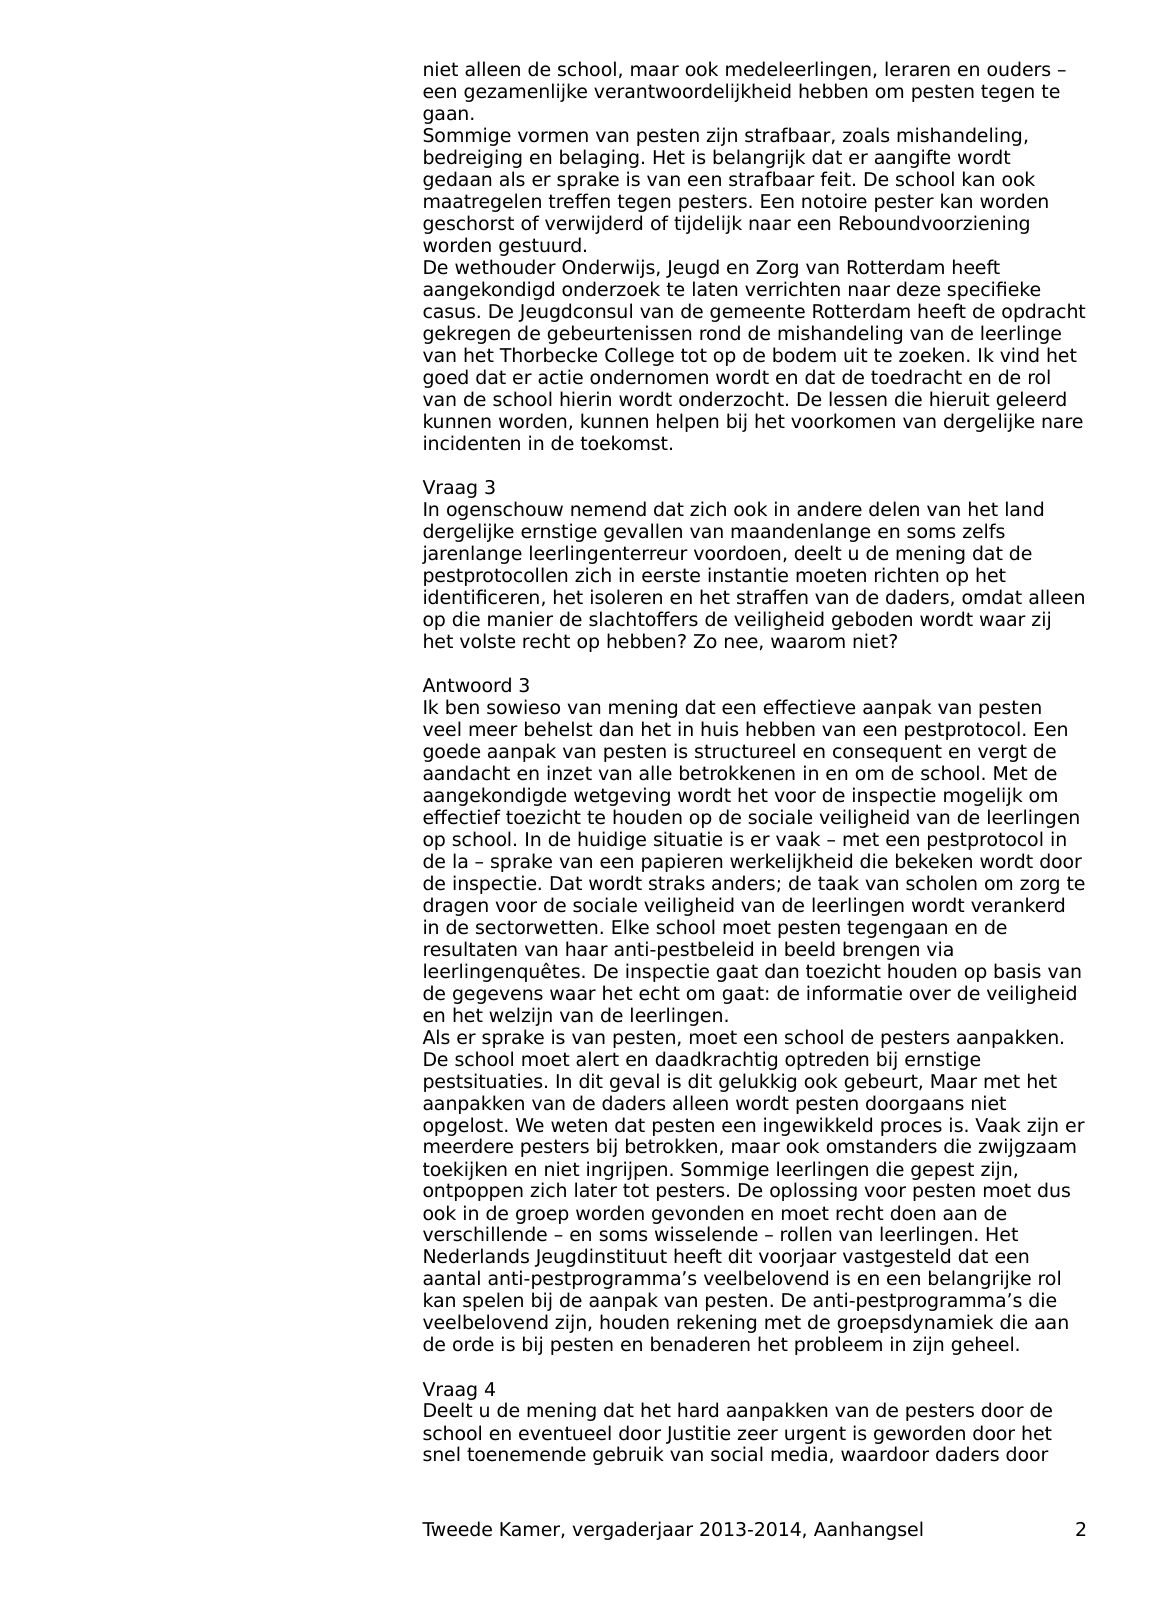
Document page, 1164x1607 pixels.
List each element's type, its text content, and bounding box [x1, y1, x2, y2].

text Sommige vormen van pesten zijn strafbaar, zoals mishandeling, bedreiging en belaging. Het is belangrijk dat er aangifte wordt gedaan als er sprake is van een strafbaar feit. De school kan ook maatregelen treffen tegen pesters. Een notoire pester kan worden geschorst of verwijderd of tijdelijk naar een Reboundvoorziening worden gestuurd. [422, 125, 1087, 257]
text Ik ben sowieso van mening dat een effectieve aanpak van pesten veel meer behelst dan het in huis hebben van een pestprotocol. Een goede aanpak van pesten is structureel en consequent en vergt de aandacht en inzet van alle betrokkenen in en om de school. Met de aangekondigde wetgeving wordt het voor de inspectie mogelijk om effectief toezicht te houden op de sociale veiligheid van de leerlingen op school. In de huidige situatie is er vaak – met een pestprotocol in de la – sprake van een papieren werkelijkheid die bekeken wordt door de inspectie. Dat wordt straks anders; de taak van scholen om zorg te dragen voor de sociale veiligheid van de leerlingen wordt verankerd in de sectorwetten. Elke school moet pesten tegengaan en de resultaten van haar anti-pestbeleid in beeld brengen via leerlingenquêtes. De inspectie gaat dan toezicht houden op basis van de gegevens waar het echt om gaat: de informatie over de veiligheid en het welzijn van de leerlingen. [422, 697, 1087, 1027]
text niet alleen de school, maar ook medeleerlingen, leraren en ouders – een gezamenlijke verantwoordelijkheid hebben om pesten tegen te gaan. [422, 59, 1087, 125]
text Deelt u de mening dat het hard aanpakken van de pesters door de school en eventueel door Justitie zeer urgent is geworden door het snel toenemende gebruik van social media, waardoor daders door [422, 1400, 1087, 1466]
text In ogenschouw nemend dat zich ook in andere delen van het land dergelijke ernstige gevallen van maandenlange en soms zelfs jarenlange leerlingenterreur voordoen, deelt u de mening dat de pestprotocollen zich in eerste instantie moeten richten op het identificeren, het isoleren en het straffen van de daders, omdat alleen op die manier de slachtoffers de veiligheid geboden wordt waar zij het volste recht op hebben? Zo nee, waarom niet? [422, 499, 1087, 653]
text De wethouder Onderwijs, Jeugd en Zorg van Rotterdam heeft aangekondigd onderzoek te laten verrichten naar deze specifieke casus. De Jeugdconsul van de gemeente Rotterdam heeft de opdracht gekregen de gebeurtenissen rond de mishandeling van de leerlinge van het Thorbecke College tot op de bodem uit te zoeken. Ik vind het goed dat er actie ondernomen wordt en dat de toedracht en de rol van de school hierin wordt onderzocht. De lessen die hieruit geleerd kunnen worden, kunnen helpen bij het voorkomen van dergelijke nare incidenten in de toekomst. [422, 257, 1087, 455]
text Antwoord 3 [422, 675, 1087, 697]
text Vraag 4 [422, 1378, 1087, 1400]
text Vraag 3 [422, 477, 1087, 499]
text Als er sprake is van pesten, moet een school de pesters aanpakken. De school moet alert en daadkrachtig optreden bij ernstige pestsituaties. In dit geval is dit gelukkig ook gebeurt, Maar met het aanpakken van de daders alleen wordt pesten doorgaans niet opgelost. We weten dat pesten een ingewikkeld proces is. Vaak zijn er meerdere pesters bij betrokken, maar ook omstanders die zwijgzaam toekijken en niet ingrijpen. Sommige leerlingen die gepest zijn, ontpoppen zich later tot pesters. De oplossing voor pesten moet dus ook in de groep worden gevonden en moet recht doen aan de verschillende – en soms wisselende – rollen van leerlingen. Het Nederlands Jeugdinstituut heeft dit voorjaar vastgesteld dat een aantal anti-pestprogramma’s veelbelovend is en een belangrijke rol kan spelen bij de aanpak van pesten. De anti-pestprogramma’s die veelbelovend zijn, houden rekening met de groepsdynamiek die aan de orde is bij pesten en benaderen het probleem in zijn geheel. [422, 1027, 1087, 1356]
